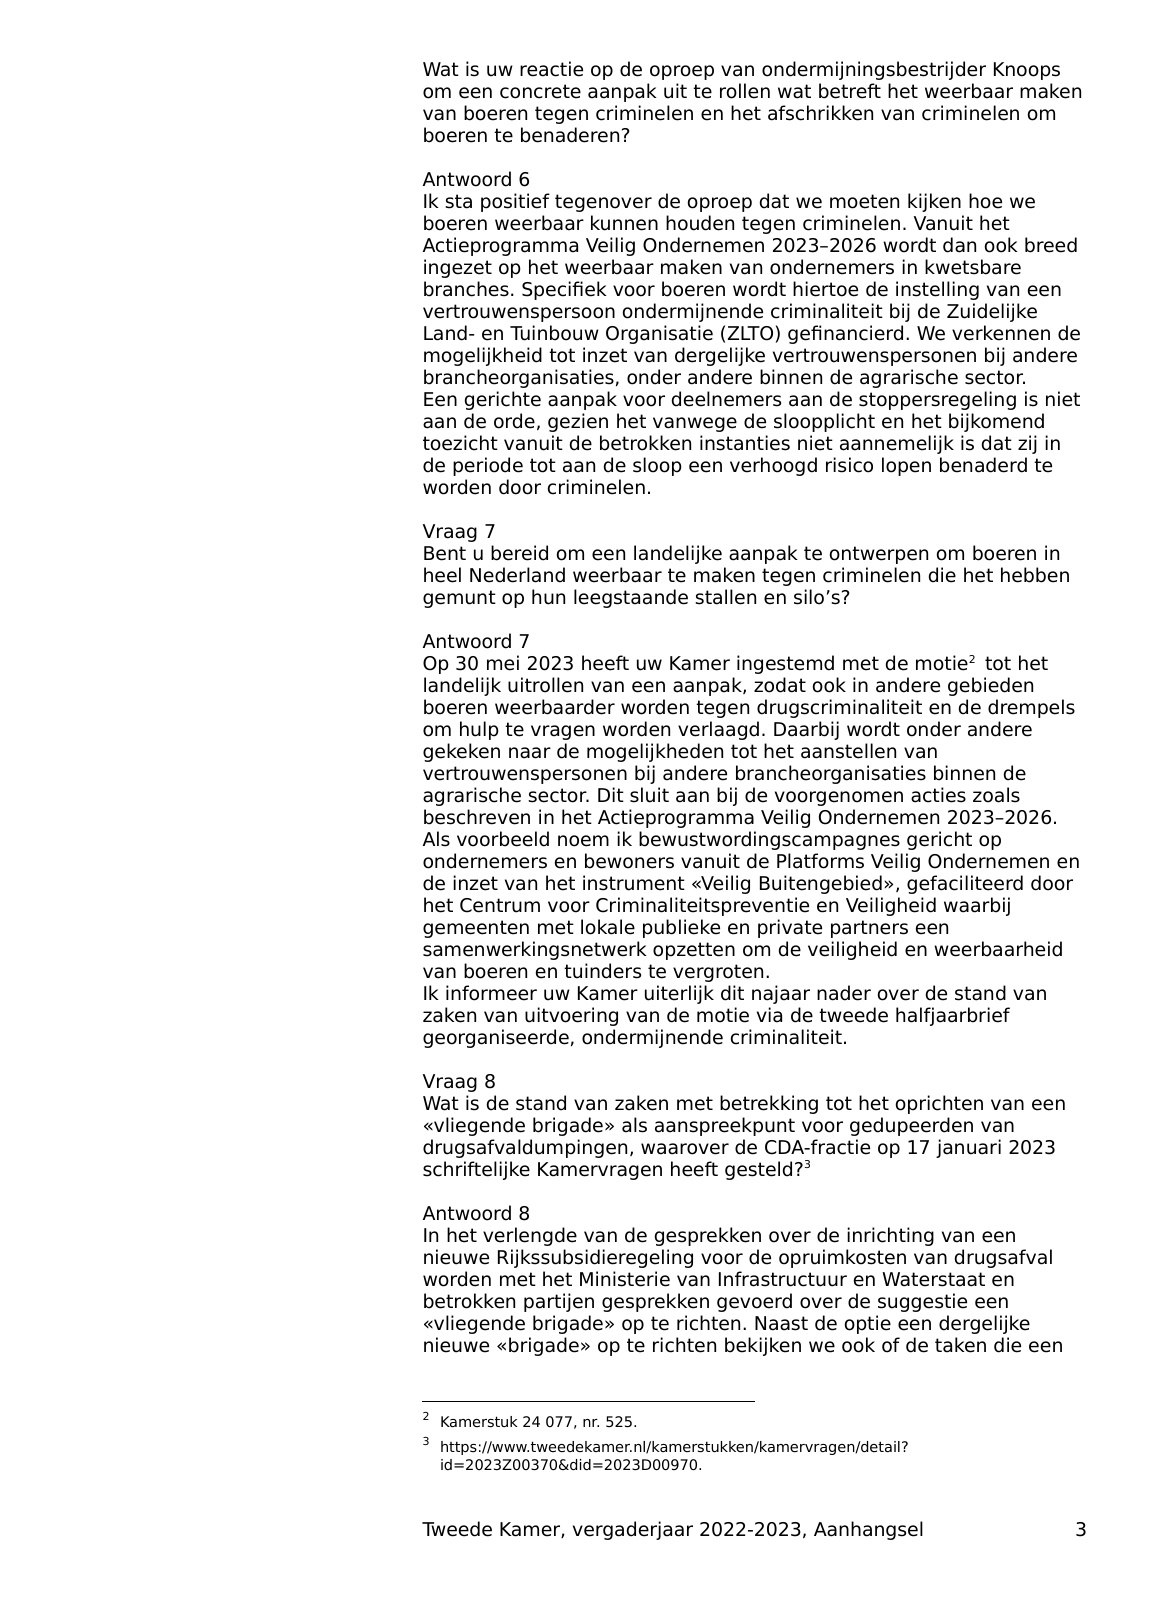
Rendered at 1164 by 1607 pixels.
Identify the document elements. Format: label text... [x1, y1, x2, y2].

text Als voorbeeld noem ik bewustwordingscampagnes gericht op ondernemers en bewoners vanuit de Platforms Veilig Ondernemen en de inzet van het instrument «Veilig Buitengebied», gefaciliteerd door het Centrum voor Criminaliteitspreventie en Veiligheid waarbij gemeenten met lokale publieke en private partners een samenwerkingsnetwerk opzetten om de veiligheid en weerbaarheid van boeren en tuinders te vergroten. [422, 829, 1087, 983]
text Vraag 7 [422, 521, 1087, 543]
text Antwoord 7 [422, 631, 1087, 653]
text Wat is uw reactie op de oproep van ondermijningsbestrijder Knoops om een concrete aanpak uit te rollen wat betreft het weerbaar maken van boeren tegen criminelen en het afschrikken van criminelen om boeren te benaderen? [422, 59, 1087, 147]
text Antwoord 6 [422, 169, 1087, 191]
text https://www.tweedekamer.nl/kamerstukken/kamervragen/detail?id=2023Z00370&did=2023D00970. [422, 1435, 1087, 1474]
text Kamerstuk 24 077, nr. 525. [422, 1410, 1087, 1432]
text Vraag 8 [422, 1071, 1087, 1093]
text Bent u bereid om een landelijke aanpak te ontwerpen om boeren in heel Nederland weerbaar te maken tegen criminelen die het hebben gemunt op hun leegstaande stallen en silo’s? [422, 543, 1087, 609]
text Ik informeer uw Kamer uiterlijk dit najaar nader over de stand van zaken van uitvoering van de motie via de tweede halfjaarbrief georganiseerde, ondermijnende criminaliteit. [422, 983, 1087, 1049]
text Een gerichte aanpak voor deelnemers aan de stoppersregeling is niet aan de orde, gezien het vanwege de sloopplicht en het bijkomend toezicht vanuit de betrokken instanties niet aannemelijk is dat zij in de periode tot aan de sloop een verhoogd risico lopen benaderd te worden door criminelen. [422, 389, 1087, 499]
text In het verlengde van de gesprekken over de inrichting van een nieuwe Rijkssubsidieregeling voor de opruimkosten van drugsafval worden met het Ministerie van Infrastructuur en Waterstaat en betrokken partijen gesprekken gevoerd over de suggestie een «vliegende brigade» op te richten. Naast de optie een dergelijke nieuwe «brigade» op te richten bekijken we ook of de taken die een [422, 1225, 1087, 1357]
text Op 30 mei 2023 heeft uw Kamer ingestemd met de motie tot het landelijk uitrollen van een aanpak, zodat ook in andere gebieden boeren weerbaarder worden tegen drugscriminaliteit en de drempels om hulp te vragen worden verlaagd. Daarbij wordt onder andere gekeken naar de mogelijkheden tot het aanstellen van vertrouwenspersonen bij andere brancheorganisaties binnen de agrarische sector. Dit sluit aan bij de voorgenomen acties zoals beschreven in het Actieprogramma Veilig Ondernemen 2023–2026. [422, 653, 1087, 829]
text Antwoord 8 [422, 1203, 1087, 1225]
text Wat is de stand van zaken met betrekking tot het oprichten van een «vliegende brigade» als aanspreekpunt voor gedupeerden van drugsafvaldumpingen, waarover de CDA-fractie op 17 januari 2023 schriftelijke Kamervragen heeft gesteld? [422, 1093, 1087, 1181]
text Ik sta positief tegenover de oproep dat we moeten kijken hoe we boeren weerbaar kunnen houden tegen criminelen. Vanuit het Actieprogramma Veilig Ondernemen 2023–2026 wordt dan ook breed ingezet op het weerbaar maken van ondernemers in kwetsbare branches. Specifiek voor boeren wordt hiertoe de instelling van een vertrouwenspersoon ondermijnende criminaliteit bij de Zuidelijke Land- en Tuinbouw Organisatie (ZLTO) gefinancierd. We verkennen de mogelijkheid tot inzet van dergelijke vertrouwenspersonen bij andere brancheorganisaties, onder andere binnen de agrarische sector. [422, 191, 1087, 389]
